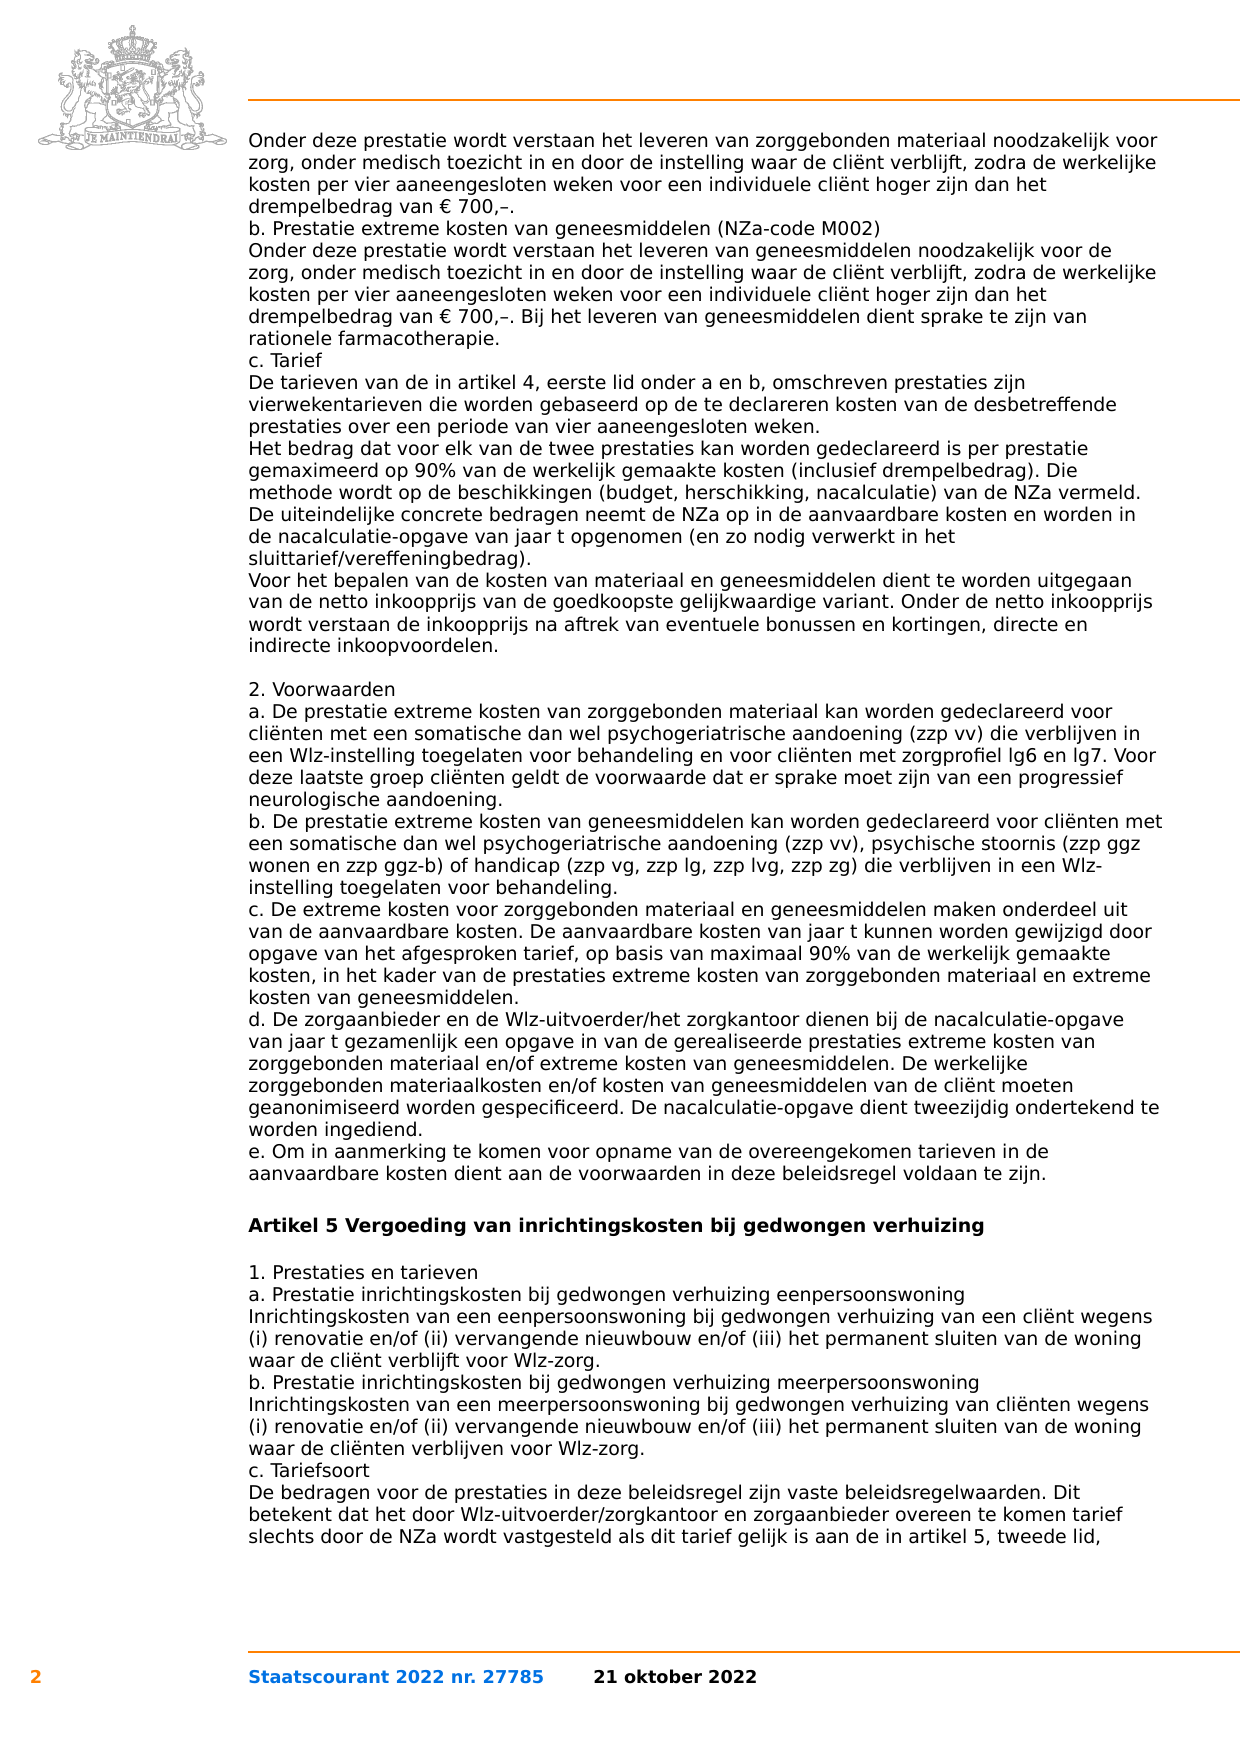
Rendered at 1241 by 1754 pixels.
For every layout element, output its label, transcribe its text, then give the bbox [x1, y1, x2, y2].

subtitle Artikel 5 Vergoeding van inrichtingskosten bij gedwongen verhuizing [248, 1215, 1163, 1237]
text a. De prestatie extreme kosten van zorggebonden materiaal kan worden gedeclareerd voor cliënten met een somatische dan wel psychogeriatrische aandoening (zzp vv) die verblijven in een Wlz-instelling toegelaten voor behandeling en voor cliënten met zorgprofiel lg6 en lg7. Voor deze laatste groep cliënten geldt de voorwaarde dat er sprake moet zijn van een progressief neurologische aandoening. [248, 701, 1163, 811]
text Onder deze prestatie wordt verstaan het leveren van zorggebonden materiaal noodzakelijk voor zorg, onder medisch toezicht in en door de instelling waar de cliënt verblijft, zodra de werkelijke kosten per vier aaneengesloten weken voor een individuele cliënt hoger zijn dan het drempelbedrag van € 700,–. [248, 130, 1163, 218]
text 2. Voorwaarden [248, 679, 1163, 701]
text Voor het bepalen van de kosten van materiaal en geneesmiddelen dient te worden uitgegaan van de netto inkoopprijs van de goedkoopste gelijkwaardige variant. Onder de netto inkoopprijs wordt verstaan de inkoopprijs na aftrek van eventuele bonussen en kortingen, directe en indirecte inkoopvoordelen. [248, 569, 1163, 657]
text Inrichtingskosten van een eenpersoonswoning bij gedwongen verhuizing van een cliënt wegens (i) renovatie en/of (ii) vervangende nieuwbouw en/of (iii) het permanent sluiten van de woning waar de cliënt verblijft voor Wlz-zorg. [248, 1306, 1163, 1372]
text d. De zorgaanbieder en de Wlz-uitvoerder/het zorgkantoor dienen bij de nacalculatie-opgave van jaar t gezamenlijk een opgave in van de gerealiseerde prestaties extreme kosten van zorggebonden materiaal en/of extreme kosten van geneesmiddelen. De werkelijke zorggebonden materiaalkosten en/of kosten van geneesmiddelen van de cliënt moeten geanonimiseerd worden gespecificeerd. De nacalculatie-opgave dient tweezijdig ondertekend te worden ingediend. [248, 1009, 1163, 1141]
text c. Tariefsoort [248, 1459, 1163, 1482]
text Onder deze prestatie wordt verstaan het leveren van geneesmiddelen noodzakelijk voor de zorg, onder medisch toezicht in en door de instelling waar de cliënt verblijft, zodra de werkelijke kosten per vier aaneengesloten weken voor een individuele cliënt hoger zijn dan het drempelbedrag van € 700,–. Bij het leveren van geneesmiddelen dient sprake te zijn van rationele farmacotherapie. [248, 240, 1163, 350]
text c. Tarief [248, 350, 1163, 372]
text De bedragen voor de prestaties in deze beleidsregel zijn vaste beleidsregelwaarden. Dit betekent dat het door Wlz-uitvoerder/zorgkantoor en zorgaanbieder overeen te komen tarief slechts door de NZa wordt vastgesteld als dit tarief gelijk is aan de in artikel 5, tweede lid, [248, 1482, 1163, 1547]
text De tarieven van de in artikel 4, eerste lid onder a en b, omschreven prestaties zijn vierwekentarieven die worden gebaseerd op de te declareren kosten van de desbetreffende prestaties over een periode van vier aaneengesloten weken. [248, 372, 1163, 438]
picture [38, 25, 227, 150]
text e. Om in aanmerking te komen voor opname van de overeengekomen tarieven in de aanvaardbare kosten dient aan de voorwaarden in deze beleidsregel voldaan te zijn. [248, 1141, 1163, 1185]
text b. Prestatie extreme kosten van geneesmiddelen (NZa-code M002) [248, 218, 1163, 240]
text b. Prestatie inrichtingskosten bij gedwongen verhuizing meerpersoonswoning [248, 1372, 1163, 1394]
text a. Prestatie inrichtingskosten bij gedwongen verhuizing eenpersoonswoning [248, 1284, 1163, 1306]
text b. De prestatie extreme kosten van geneesmiddelen kan worden gedeclareerd voor cliënten met een somatische dan wel psychogeriatrische aandoening (zzp vv), psychische stoornis (zzp ggz wonen en zzp ggz-b) of handicap (zzp vg, zzp lg, zzp lvg, zzp zg) die verblijven in een Wlz-instelling toegelaten voor behandeling. [248, 811, 1163, 899]
text Inrichtingskosten van een meerpersoonswoning bij gedwongen verhuizing van cliënten wegens (i) renovatie en/of (ii) vervangende nieuwbouw en/of (iii) het permanent sluiten van de woning waar de cliënten verblijven voor Wlz-zorg. [248, 1394, 1163, 1459]
text c. De extreme kosten voor zorggebonden materiaal en geneesmiddelen maken onderdeel uit van de aanvaardbare kosten. De aanvaardbare kosten van jaar t kunnen worden gewijzigd door opgave van het afgesproken tarief, op basis van maximaal 90% van de werkelijk gemaakte kosten, in het kader van de prestaties extreme kosten van zorggebonden materiaal en extreme kosten van geneesmiddelen. [248, 899, 1163, 1009]
text 1. Prestaties en tarieven [248, 1262, 1163, 1284]
text Het bedrag dat voor elk van de twee prestaties kan worden gedeclareerd is per prestatie gemaximeerd op 90% van de werkelijk gemaakte kosten (inclusief drempelbedrag). Die methode wordt op de beschikkingen (budget, herschikking, nacalculatie) van de NZa vermeld. De uiteindelijke concrete bedragen neemt de NZa op in de aanvaardbare kosten en worden in de nacalculatie-opgave van jaar t opgenomen (en zo nodig verwerkt in het sluittarief/vereffeningbedrag). [248, 438, 1163, 569]
